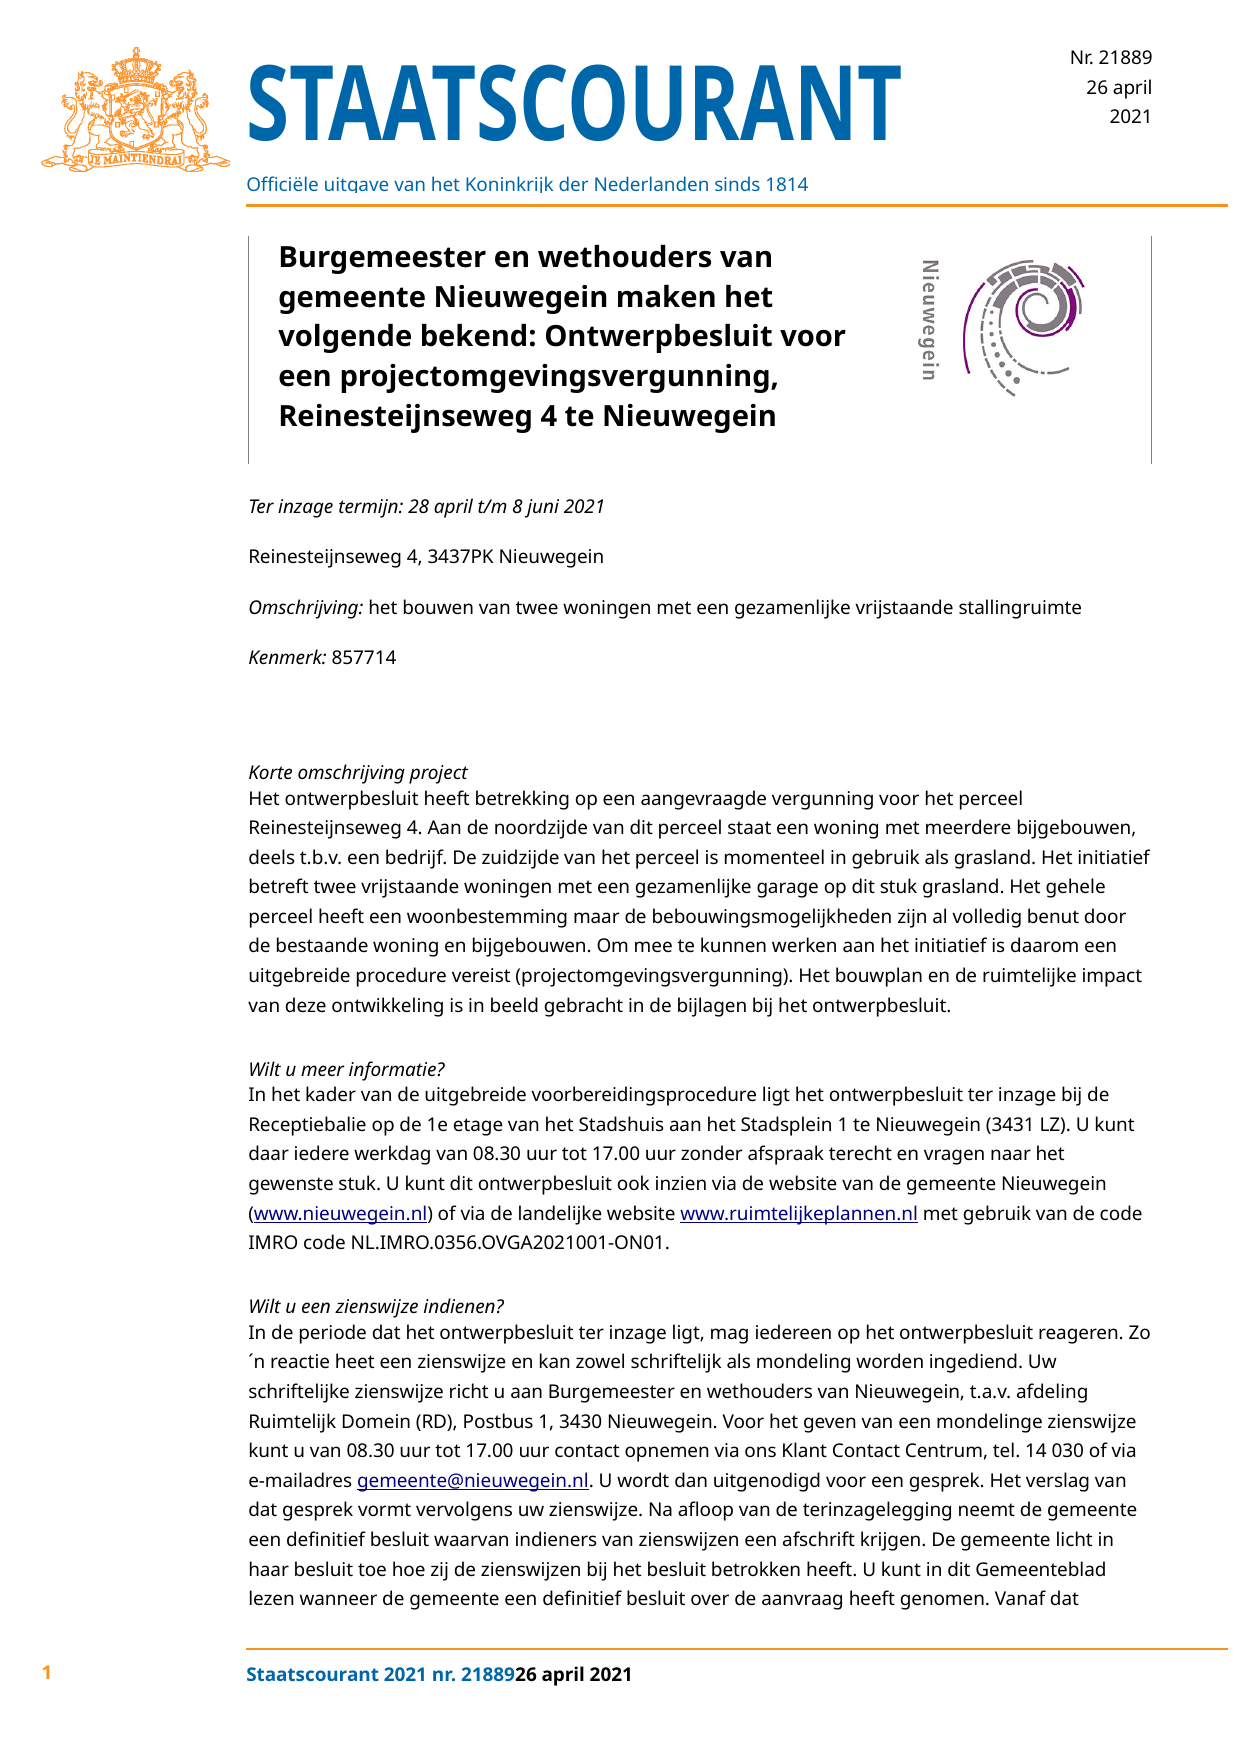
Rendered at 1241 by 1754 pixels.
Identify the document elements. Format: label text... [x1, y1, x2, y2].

text Wilt u meer informatie? [248, 1056, 1152, 1081]
text In het kader van de uitgebreide voorbereidingsprocedure ligt het ontwerpbesluit ter inzage bij de Receptiebalie op de 1e etage van het Stadshuis aan het Stadsplein 1 te Nieuwegein (3431 LZ). U kunt daar iedere werkdag van 08.30 uur tot 17.00 uur zonder afspraak terecht en vragen naar het gewenste stuk. U kunt dit ontwerpbesluit ook inzien via de website van de gemeente Nieuwegein (www.nieuwegein.nl) of via de landelijke website www.ruimtelijkeplannen.nl met gebruik van de code IMRO code NL.IMRO.0356.OVGA2021001-ON01. [248, 1081, 1152, 1255]
picture [912, 236, 1090, 414]
picture [41, 47, 231, 172]
table_header [850, 414, 1151, 464]
table_header [1090, 236, 1151, 413]
text Korte omschrijving project [248, 759, 1152, 785]
table_header Burgemeester en wethouders van gemeente Nieuwegein maken het volgende bekend: Ontwerpbesluit voor een projectomgevingsvergunning, Reinesteijnseweg 4 te Nieuwegein [249, 236, 850, 464]
table_header [850, 236, 912, 413]
text Wilt u een zienswijze indienen? [248, 1293, 1152, 1319]
text Omschrijving: het bouwen van twee woningen met een gezamenlijke vrijstaande stallingruimte [248, 594, 1152, 620]
text Het ontwerpbesluit heeft betrekking op een aangevraagde vergunning voor het perceel Reinesteijnseweg 4. Aan de noordzijde van dit perceel staat een woning met meerdere bijgebouwen, deels t.b.v. een bedrijf. De zuidzijde van het perceel is momenteel in gebruik als grasland. Het initiatief betreft twee vrijstaande woningen met een gezamenlijke garage op dit stuk grasland. Het gehele perceel heeft een woonbestemming maar de bebouwingsmogelijkheden zijn al volledig benut door de bestaande woning en bijgebouwen. Om mee te kunnen werken aan het initiatief is daarom een uitgebreide procedure vereist (projectomgevingsvergunning). Het bouwplan en de ruimtelijke impact van deze ontwikkeling is in beeld gebracht in de bijlagen bij het ontwerpbesluit. [248, 785, 1152, 1017]
text In de periode dat het ontwerpbesluit ter inzage ligt, mag iedereen op het ontwerpbesluit reageren. Zo´n reactie heet een zienswijze en kan zowel schriftelijk als mondeling worden ingediend. Uw schriftelijke zienswijze richt u aan Burgemeester en wethouders van Nieuwegein, t.a.v. afdeling Ruimtelijk Domein (RD), Postbus 1, 3430 Nieuwegein. Voor het geven van een mondelinge zienswijze kunt u van 08.30 uur tot 17.00 uur contact opnemen via ons Klant Contact Centrum, tel. 14 030 of via e-mailadres gemeente@nieuwegein.nl. U wordt dan uitgenodigd voor een gesprek. Het verslag van dat gesprek vormt vervolgens uw zienswijze. Na afloop van de terinzagelegging neemt de gemeente een definitief besluit waarvan indieners van zienswijzen een afschrift krijgen. De gemeente licht in haar besluit toe hoe zij de zienswijzen bij het besluit betrokken heeft. U kunt in dit Gemeenteblad lezen wanneer de gemeente een definitief besluit over de aanvraag heeft genomen. Vanaf dat [248, 1319, 1152, 1611]
text Ter inzage termijn: 28 april t/m 8 juni 2021 [248, 493, 1152, 519]
text Reinesteijnseweg 4, 3437PK Nieuwegein [248, 544, 1152, 569]
text Kenmerk: 857714 [248, 644, 1152, 670]
